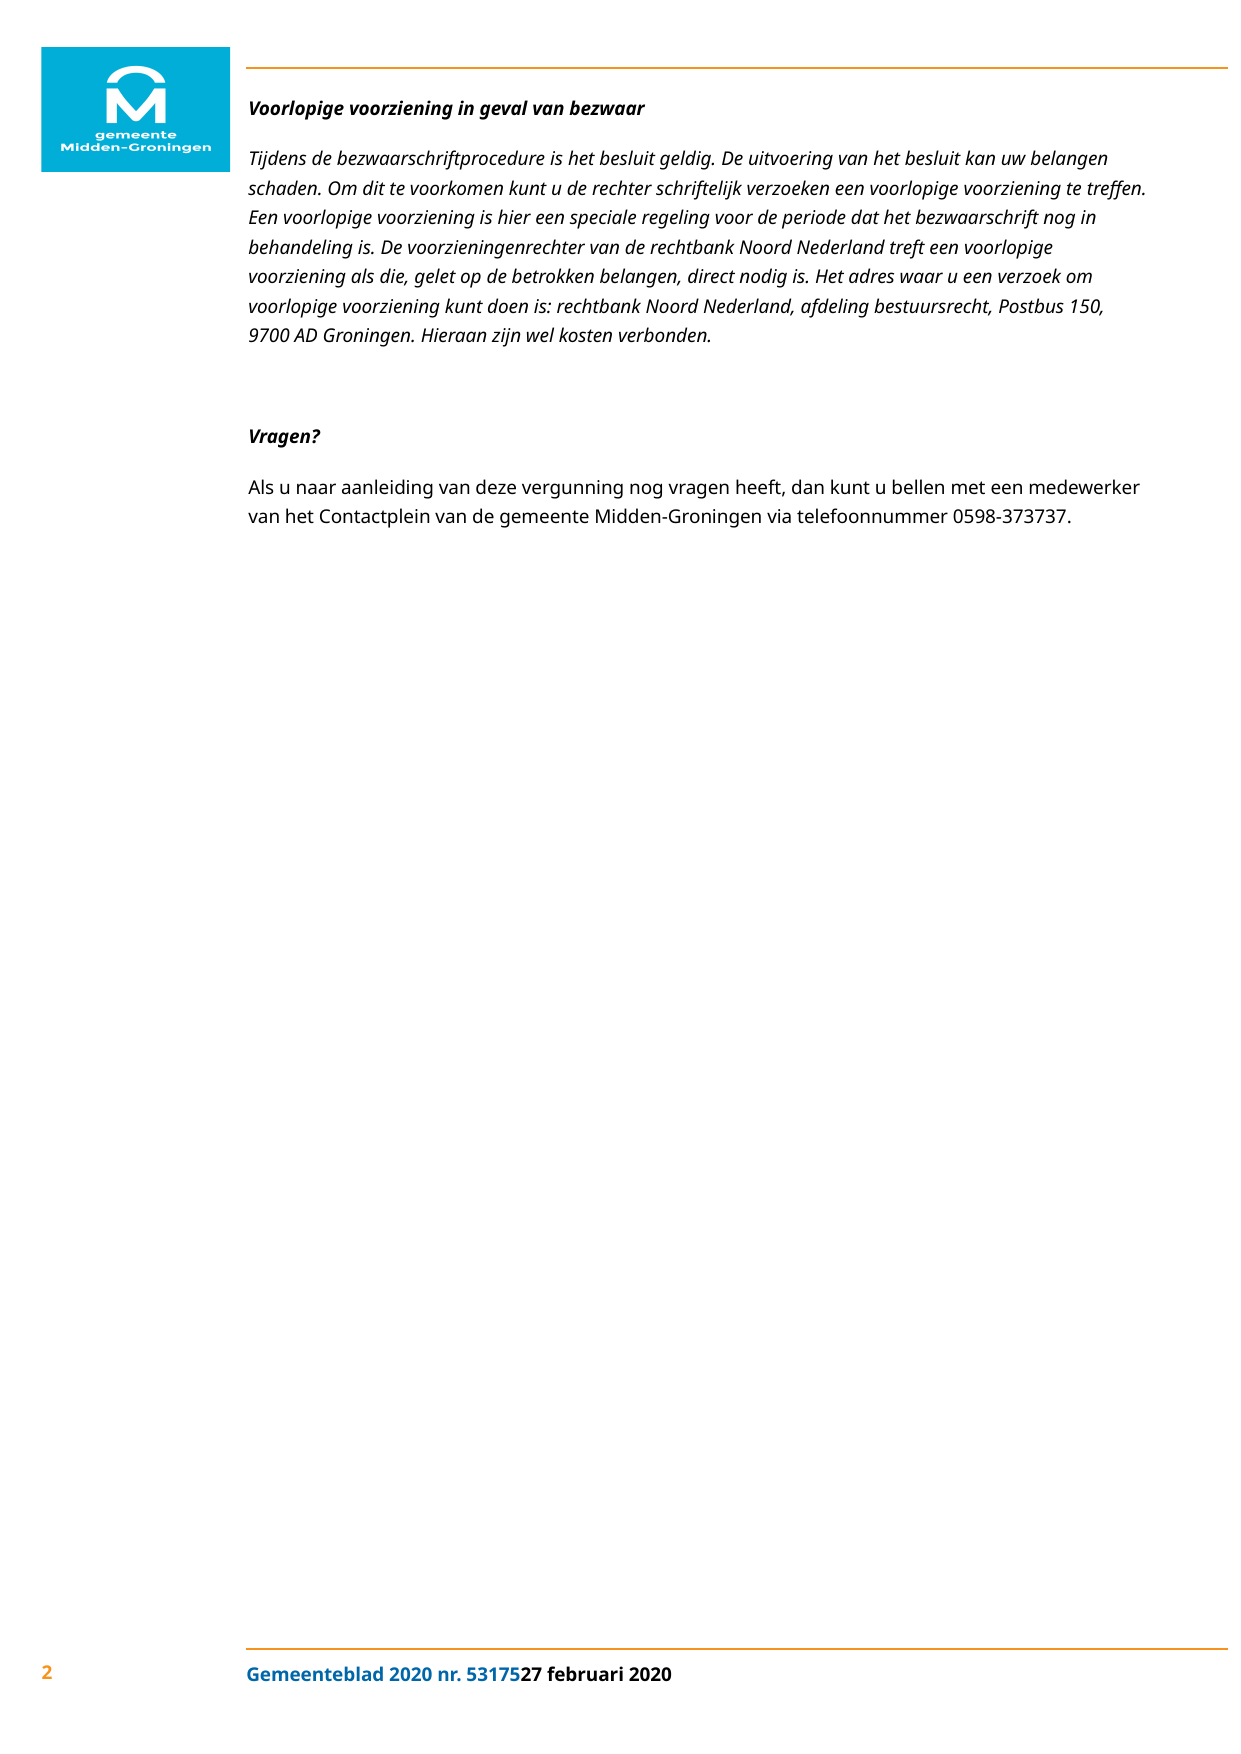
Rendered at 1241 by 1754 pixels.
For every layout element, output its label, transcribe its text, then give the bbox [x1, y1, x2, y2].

picture [108, 66, 164, 82]
text Vragen? [248, 423, 1152, 449]
picture [184, 146, 190, 153]
text Als u naar aanleiding van deze vergunning nog vragen heeft, dan kunt u bellen met een medewerker van het Contactplein van de gemeente Midden-Groningen via telefoonnummer 0598-373737. [248, 474, 1152, 529]
text Voorlopige voorziening in geval van bezwaar [248, 95, 1152, 121]
picture [107, 89, 165, 122]
text Tijdens de bezwaarschriftprocedure is het besluit geldig. De uitvoering van het besluit kan uw belangen schaden. Om dit te voorkomen kunt u de rechter schriftelijk verzoeken een voorlopige voorziening te treffen. Een voorlopige voorziening is hier een speciale regeling voor de periode dat het bezwaarschrift nog in behandeling is. De voorzieningenrechter van de rechtbank Noord Nederland treft een voorlopige voorziening als die, gelet op de betrokken belangen, direct nodig is. Het adres waar u een verzoek om voorlopige voorziening kunt doen is: rechtbank Noord Nederland, afdeling bestuursrecht, Postbus 150, 9700 AD Groningen. Hieraan zijn wel kosten verbonden. [248, 145, 1152, 348]
